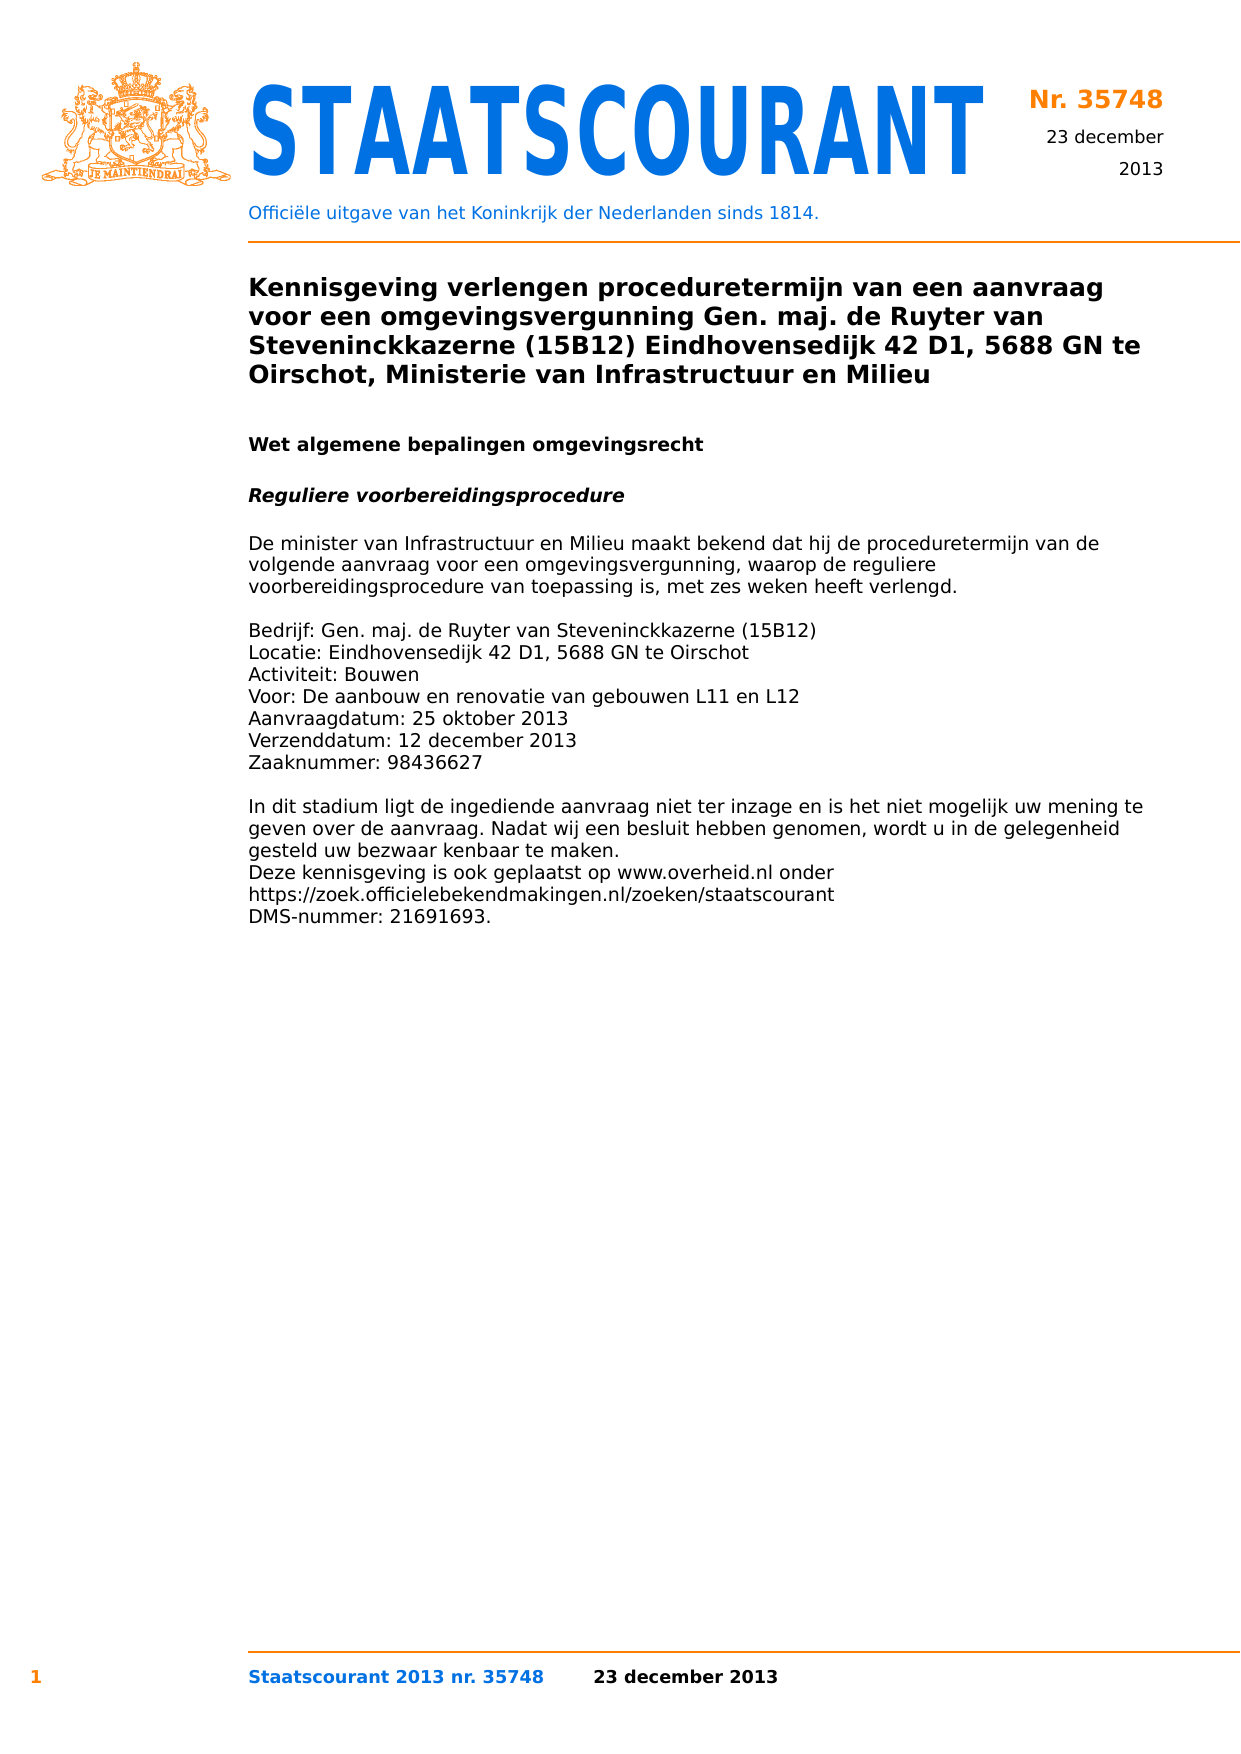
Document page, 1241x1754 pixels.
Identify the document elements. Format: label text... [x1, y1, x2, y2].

subtitle Wet algemene bepalingen omgevingsrecht [248, 433, 1163, 455]
text De minister van Infrastructuur en Milieu maakt bekend dat hij de proceduretermijn van de volgende aanvraag voor een omgevingsvergunning, waarop de reguliere voorbereidingsprocedure van toepassing is, met zes weken heeft verlengd. [248, 532, 1163, 598]
table_cell 23 december [998, 121, 1240, 153]
text Activiteit: Bouwen [248, 664, 1163, 686]
text Zaaknummer: 98436627 [248, 752, 1163, 774]
text Bedrijf: Gen. maj. de Ruyter van Steveninckkazerne (15B12) [248, 620, 1163, 642]
text Verzenddatum: 12 december 2013 [248, 730, 1163, 752]
text Voor: De aanbouw en renovatie van gebouwen L11 en L12 [248, 686, 1163, 708]
text In dit stadium ligt de ingediende aanvraag niet ter inzage en is het niet mogelijk uw mening te geven over de aanvraag. Nadat wij een besluit hebben genomen, wordt u in de gelegenheid gesteld uw bezwaar kenbaar te maken. [248, 796, 1163, 862]
picture [41, 62, 231, 186]
table_header Nr. 35748 [998, 62, 1240, 121]
table_cell Officiële uitgave van het Koninkrijk der Nederlanden sinds 1814. [248, 203, 1240, 241]
text DMS-nummer: 21691693. [248, 906, 1163, 928]
text Deze kennisgeving is ook geplaatst op www.overheid.nl onder https://zoek.officielebekendmakingen.nl/zoeken/staatscourant [248, 862, 1163, 906]
table_cell 2013 [998, 153, 1240, 203]
table_header STAATSCOURANT [248, 62, 998, 203]
subtitle Kennisgeving verlengen proceduretermijn van een aanvraag voor een omgevingsvergunning Gen. maj. de Ruyter van Steveninckkazerne (15B12) Eindhovensedijk 42 D1, 5688 GN te Oirschot, Ministerie van Infrastructuur en Milieu [248, 273, 1163, 390]
subtitle Reguliere voorbereidingsprocedure [248, 485, 1163, 507]
text Aanvraagdatum: 25 oktober 2013 [248, 708, 1163, 730]
text Locatie: Eindhovensedijk 42 D1, 5688 GN te Oirschot [248, 642, 1163, 664]
table_header [25, 62, 248, 241]
